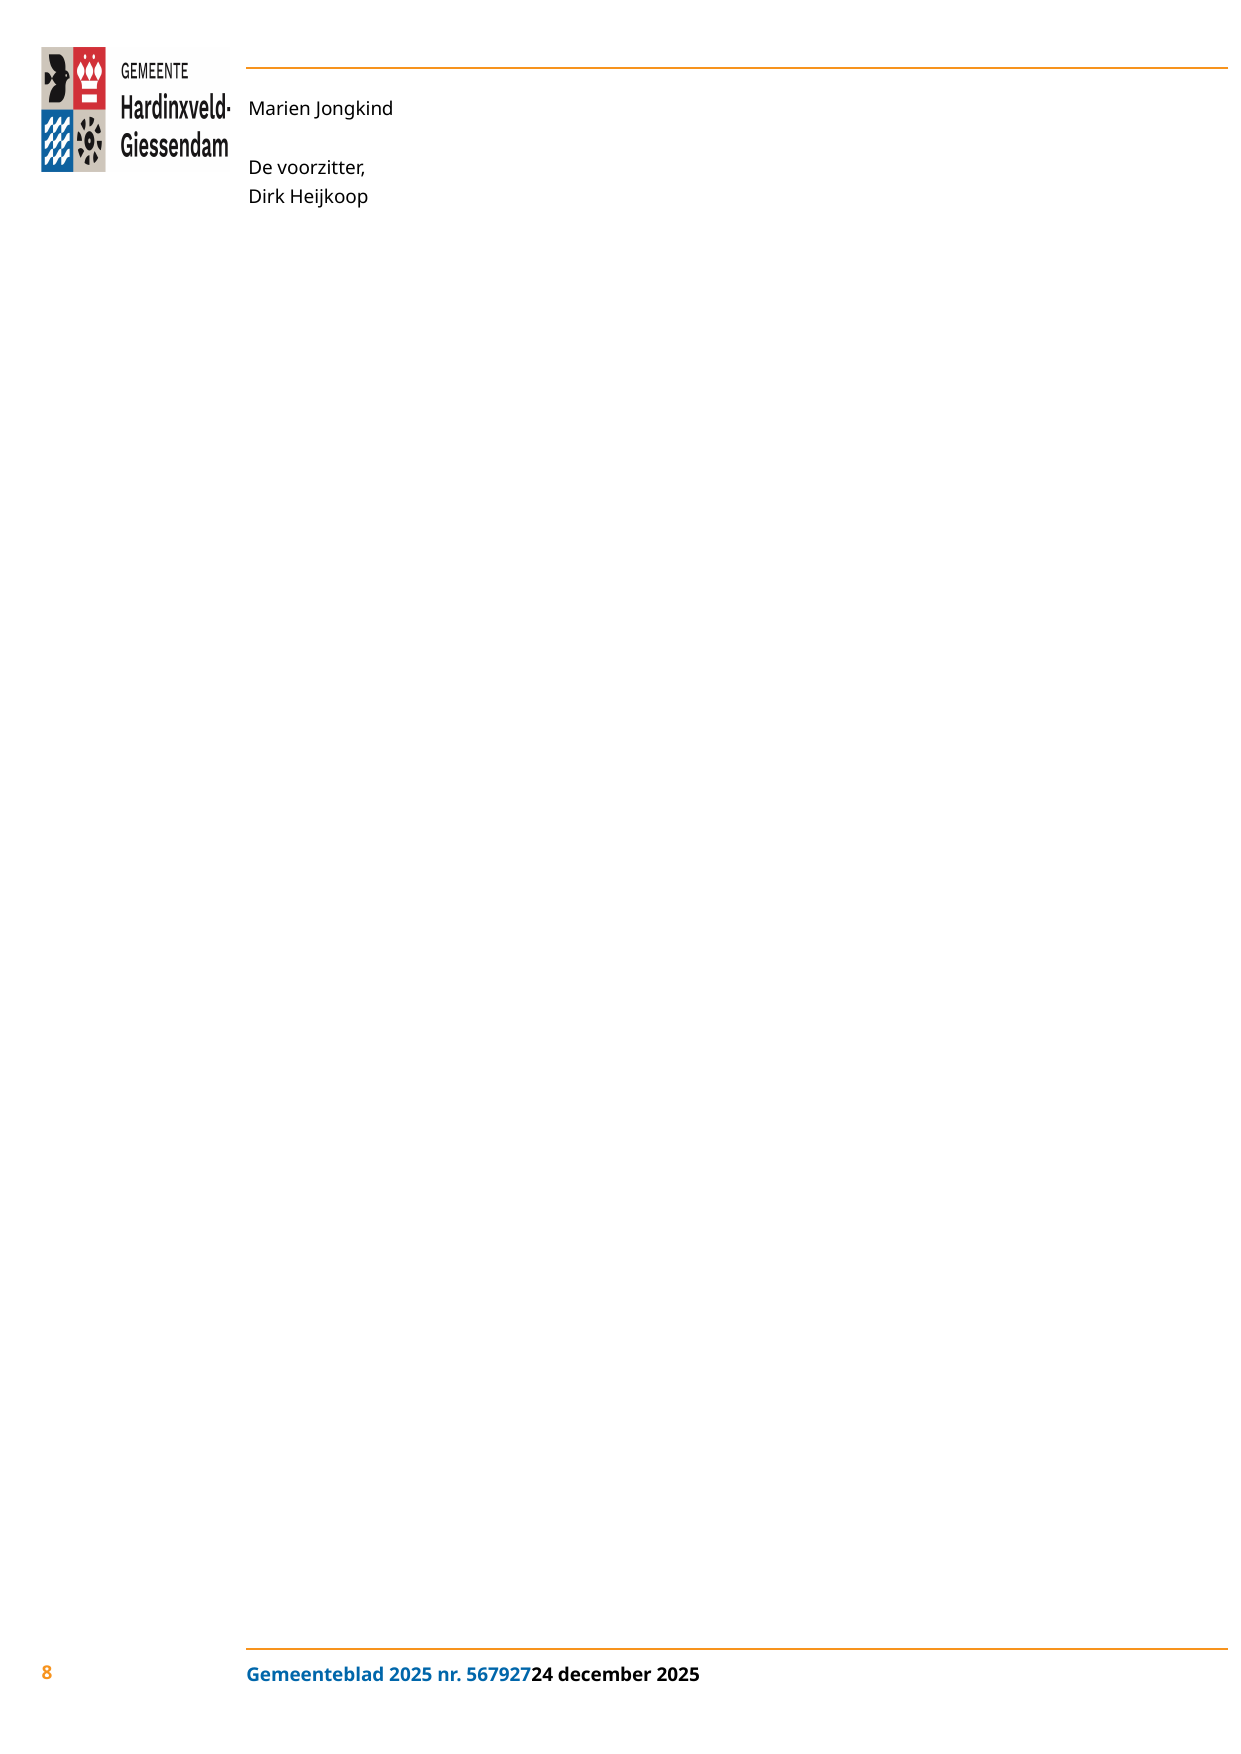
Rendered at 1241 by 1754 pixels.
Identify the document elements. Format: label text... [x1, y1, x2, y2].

picture [41, 47, 231, 172]
text Marien Jongkind [248, 95, 1152, 121]
text Dirk Heijkoop [248, 183, 1152, 209]
text De voorzitter, [248, 154, 1152, 180]
